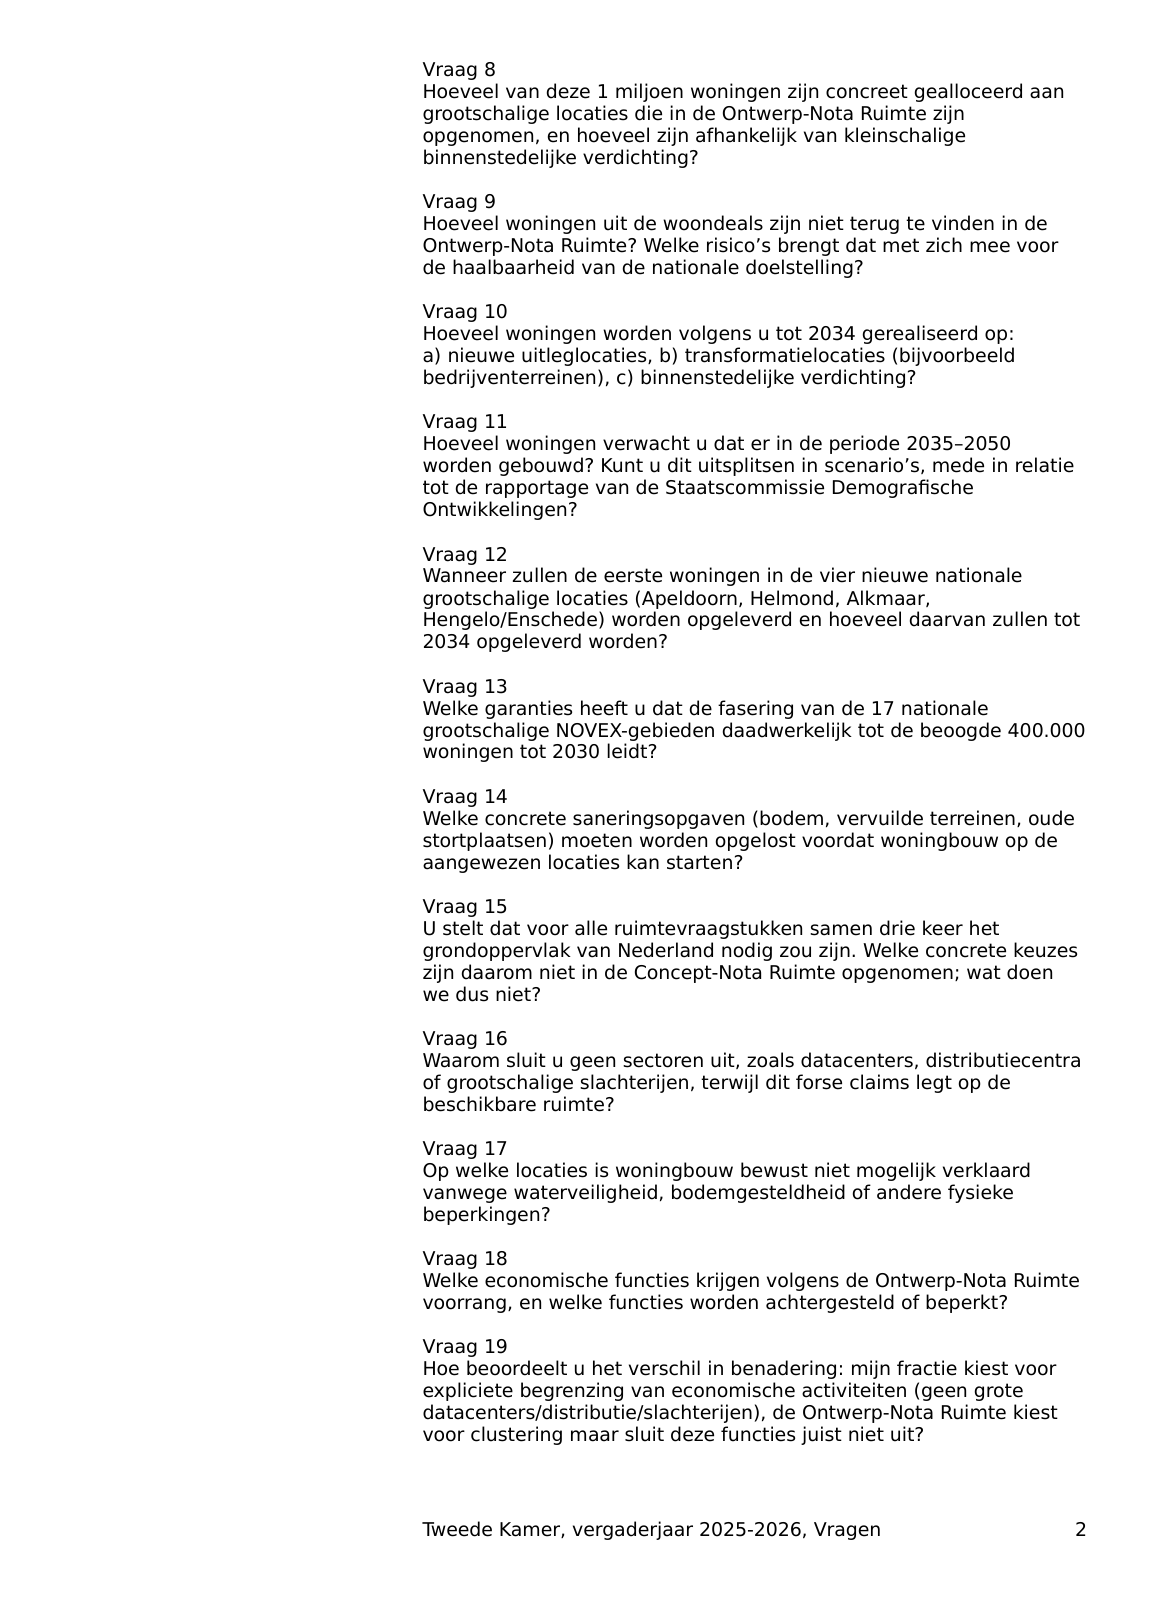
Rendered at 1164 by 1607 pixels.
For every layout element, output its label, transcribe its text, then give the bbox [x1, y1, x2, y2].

text Vraag 14 [422, 786, 1087, 808]
text Hoeveel woningen worden volgens u tot 2034 gerealiseerd op: a) nieuwe uitleglocaties, b) transformatielocaties (bijvoorbeeld bedrijventerreinen), c) binnenstedelijke verdichting? [422, 323, 1087, 389]
text Welke garanties heeft u dat de fasering van de 17 nationale grootschalige NOVEX-gebieden daadwerkelijk tot de beoogde 400.000 woningen tot 2030 leidt? [422, 697, 1087, 763]
text Vraag 8 [422, 59, 1087, 81]
text Vraag 12 [422, 543, 1087, 565]
text Vraag 16 [422, 1028, 1087, 1050]
text Vraag 13 [422, 676, 1087, 697]
text Vraag 15 [422, 896, 1087, 918]
text Welke concrete saneringsopgaven (bodem, vervuilde terreinen, oude stortplaatsen) moeten worden opgelost voordat woningbouw op de aangewezen locaties kan starten? [422, 808, 1087, 873]
text Vraag 10 [422, 301, 1087, 323]
text Vraag 9 [422, 191, 1087, 213]
text Vraag 17 [422, 1138, 1087, 1160]
text Hoeveel woningen verwacht u dat er in de periode 2035–2050 worden gebouwd? Kunt u dit uitsplitsen in scenario’s, mede in relatie tot de rapportage van de Staatscommissie Demografische Ontwikkelingen? [422, 433, 1087, 521]
text Waarom sluit u geen sectoren uit, zoals datacenters, distributiecentra of grootschalige slachterijen, terwijl dit forse claims legt op de beschikbare ruimte? [422, 1050, 1087, 1116]
text Vraag 11 [422, 411, 1087, 433]
text Vraag 19 [422, 1336, 1087, 1358]
text Welke economische functies krijgen volgens de Ontwerp-Nota Ruimte voorrang, en welke functies worden achtergesteld of beperkt? [422, 1270, 1087, 1314]
text Op welke locaties is woningbouw bewust niet mogelijk verklaard vanwege waterveiligheid, bodemgesteldheid of andere fysieke beperkingen? [422, 1160, 1087, 1226]
text Vraag 18 [422, 1248, 1087, 1270]
text U stelt dat voor alle ruimtevraagstukken samen drie keer het grondoppervlak van Nederland nodig zou zijn. Welke concrete keuzes zijn daarom niet in de Concept-Nota Ruimte opgenomen; wat doen we dus niet? [422, 918, 1087, 1006]
text Hoeveel van deze 1 miljoen woningen zijn concreet gealloceerd aan grootschalige locaties die in de Ontwerp-Nota Ruimte zijn opgenomen, en hoeveel zijn afhankelijk van kleinschalige binnenstedelijke verdichting? [422, 81, 1087, 169]
text Wanneer zullen de eerste woningen in de vier nieuwe nationale grootschalige locaties (Apeldoorn, Helmond, Alkmaar, Hengelo/Enschede) worden opgeleverd en hoeveel daarvan zullen tot 2034 opgeleverd worden? [422, 565, 1087, 653]
text Hoe beoordeelt u het verschil in benadering: mijn fractie kiest voor expliciete begrenzing van economische activiteiten (geen grote datacenters/distributie/slachterijen), de Ontwerp-Nota Ruimte kiest voor clustering maar sluit deze functies juist niet uit? [422, 1358, 1087, 1446]
text Hoeveel woningen uit de woondeals zijn niet terug te vinden in de Ontwerp-Nota Ruimte? Welke risico’s brengt dat met zich mee voor de haalbaarheid van de nationale doelstelling? [422, 213, 1087, 279]
